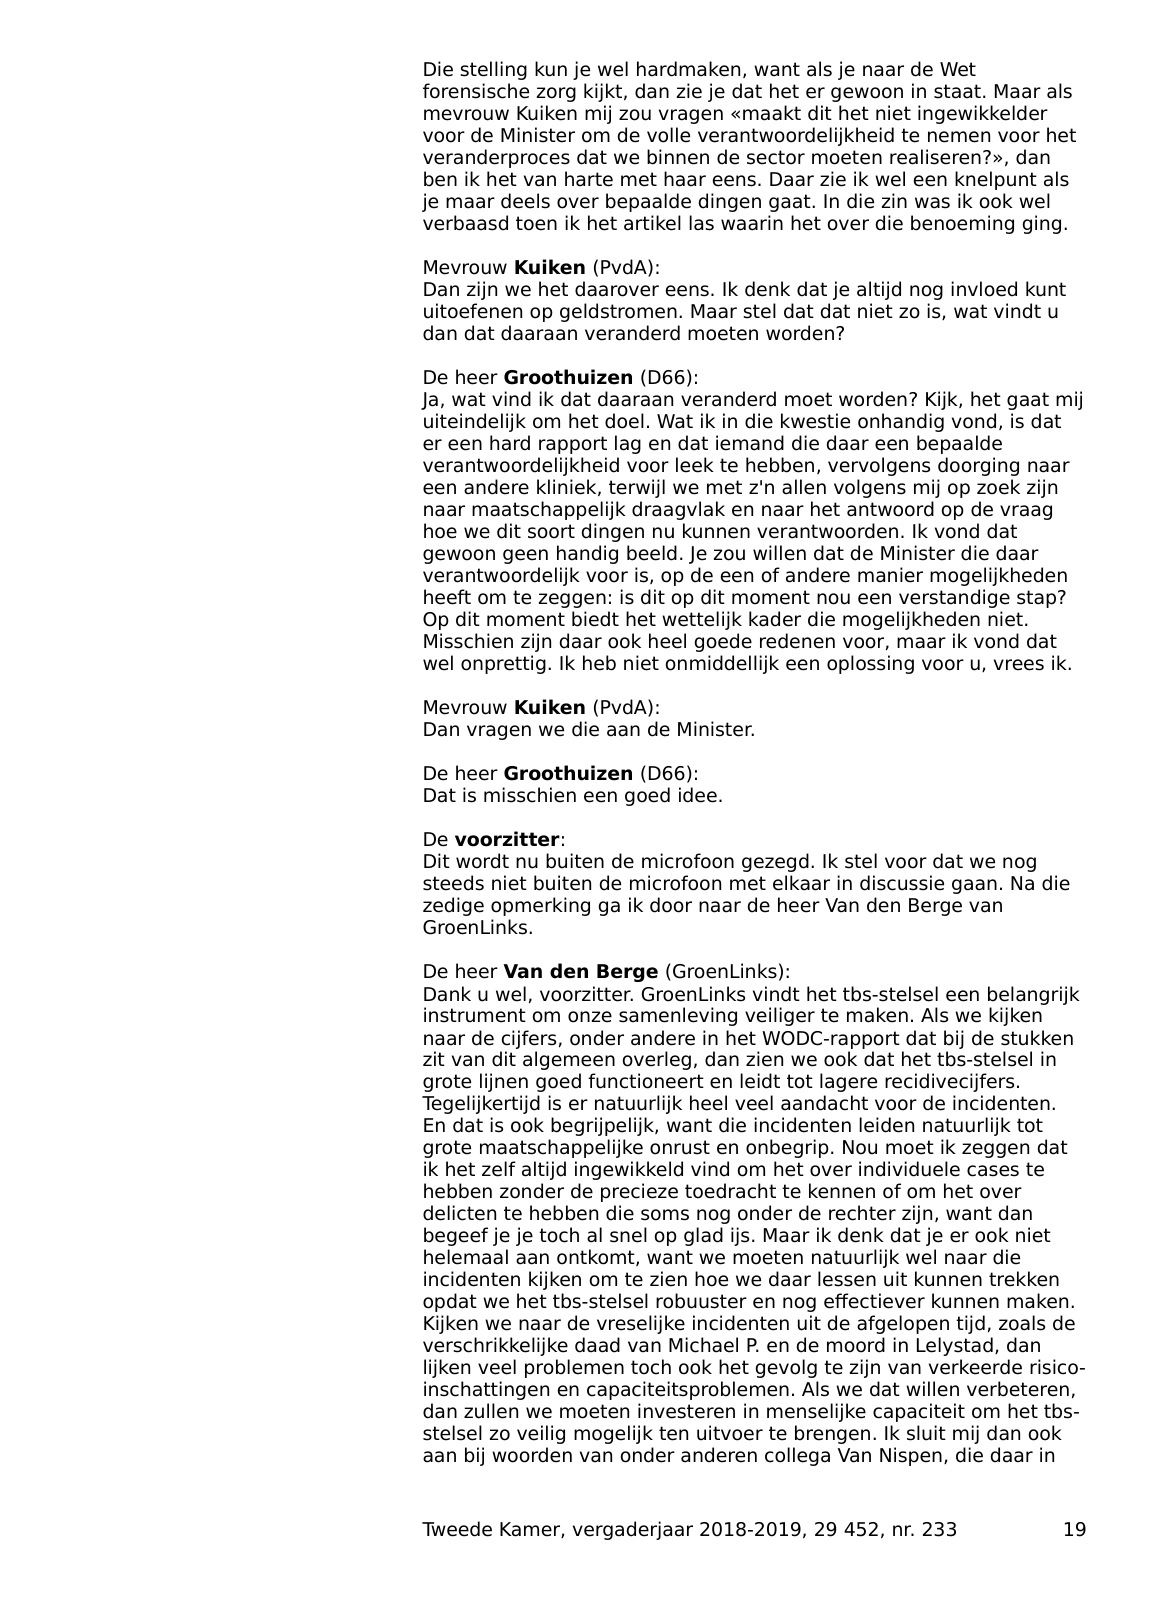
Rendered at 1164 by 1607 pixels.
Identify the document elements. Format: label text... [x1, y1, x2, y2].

text De heer Groothuizen (D66): [422, 367, 1087, 389]
text Dit wordt nu buiten de microfoon gezegd. Ik stel voor dat we nog steeds niet buiten de microfoon met elkaar in discussie gaan. Na die zedige opmerking ga ik door naar de heer Van den Berge van GroenLinks. [422, 851, 1087, 939]
text Dan zijn we het daarover eens. Ik denk dat je altijd nog invloed kunt uitoefenen op geldstromen. Maar stel dat dat niet zo is, wat vindt u dan dat daaraan veranderd moeten worden? [422, 279, 1087, 345]
text De heer Van den Berge (GroenLinks): [422, 961, 1087, 983]
text Tegelijkertijd is er natuurlijk heel veel aandacht voor de incidenten. En dat is ook begrijpelijk, want die incidenten leiden natuurlijk tot grote maatschappelijke onrust en onbegrip. Nou moet ik zeggen dat ik het zelf altijd ingewikkeld vind om het over individuele cases te hebben zonder de precieze toedracht te kennen of om het over delicten te hebben die soms nog onder de rechter zijn, want dan begeef je je toch al snel op glad ijs. Maar ik denk dat je er ook niet helemaal aan ontkomt, want we moeten natuurlijk wel naar die incidenten kijken om te zien hoe we daar lessen uit kunnen trekken opdat we het tbs-stelsel robuuster en nog effectiever kunnen maken. [422, 1093, 1087, 1313]
text Dat is misschien een goed idee. [422, 785, 1087, 807]
text Mevrouw Kuiken (PvdA): [422, 697, 1087, 719]
text Mevrouw Kuiken (PvdA): [422, 257, 1087, 279]
text Dank u wel, voorzitter. GroenLinks vindt het tbs-stelsel een belangrijk instrument om onze samenleving veiliger te maken. Als we kijken naar de cijfers, onder andere in het WODC-rapport dat bij de stukken zit van dit algemeen overleg, dan zien we ook dat het tbs-stelsel in grote lijnen goed functioneert en leidt tot lagere recidivecijfers. [422, 983, 1087, 1093]
text De voorzitter: [422, 829, 1087, 851]
text Kijken we naar de vreselijke incidenten uit de afgelopen tijd, zoals de verschrikkelijke daad van Michael P. en de moord in Lelystad, dan lijken veel problemen toch ook het gevolg te zijn van verkeerde risico-inschattingen en capaciteitsproblemen. Als we dat willen verbeteren, dan zullen we moeten investeren in menselijke capaciteit om het tbs-stelsel zo veilig mogelijk ten uitvoer te brengen. Ik sluit mij dan ook aan bij woorden van onder anderen collega Van Nispen, die daar in [422, 1313, 1087, 1467]
text Dan vragen we die aan de Minister. [422, 719, 1087, 741]
text Die stelling kun je wel hardmaken, want als je naar de Wet forensische zorg kijkt, dan zie je dat het er gewoon in staat. Maar als mevrouw Kuiken mij zou vragen «maakt dit het niet ingewikkelder voor de Minister om de volle verantwoordelijkheid te nemen voor het veranderproces dat we binnen de sector moeten realiseren?», dan ben ik het van harte met haar eens. Daar zie ik wel een knelpunt als je maar deels over bepaalde dingen gaat. In die zin was ik ook wel verbaasd toen ik het artikel las waarin het over die benoeming ging. [422, 59, 1087, 235]
text De heer Groothuizen (D66): [422, 763, 1087, 785]
text Ja, wat vind ik dat daaraan veranderd moet worden? Kijk, het gaat mij uiteindelijk om het doel. Wat ik in die kwestie onhandig vond, is dat er een hard rapport lag en dat iemand die daar een bepaalde verantwoordelijkheid voor leek te hebben, vervolgens doorging naar een andere kliniek, terwijl we met z'n allen volgens mij op zoek zijn naar maatschappelijk draagvlak en naar het antwoord op de vraag hoe we dit soort dingen nu kunnen verantwoorden. Ik vond dat gewoon geen handig beeld. Je zou willen dat de Minister die daar verantwoordelijk voor is, op de een of andere manier mogelijkheden heeft om te zeggen: is dit op dit moment nou een verstandige stap? Op dit moment biedt het wettelijk kader die mogelijkheden niet. Misschien zijn daar ook heel goede redenen voor, maar ik vond dat wel onprettig. Ik heb niet onmiddellijk een oplossing voor u, vrees ik. [422, 389, 1087, 675]
